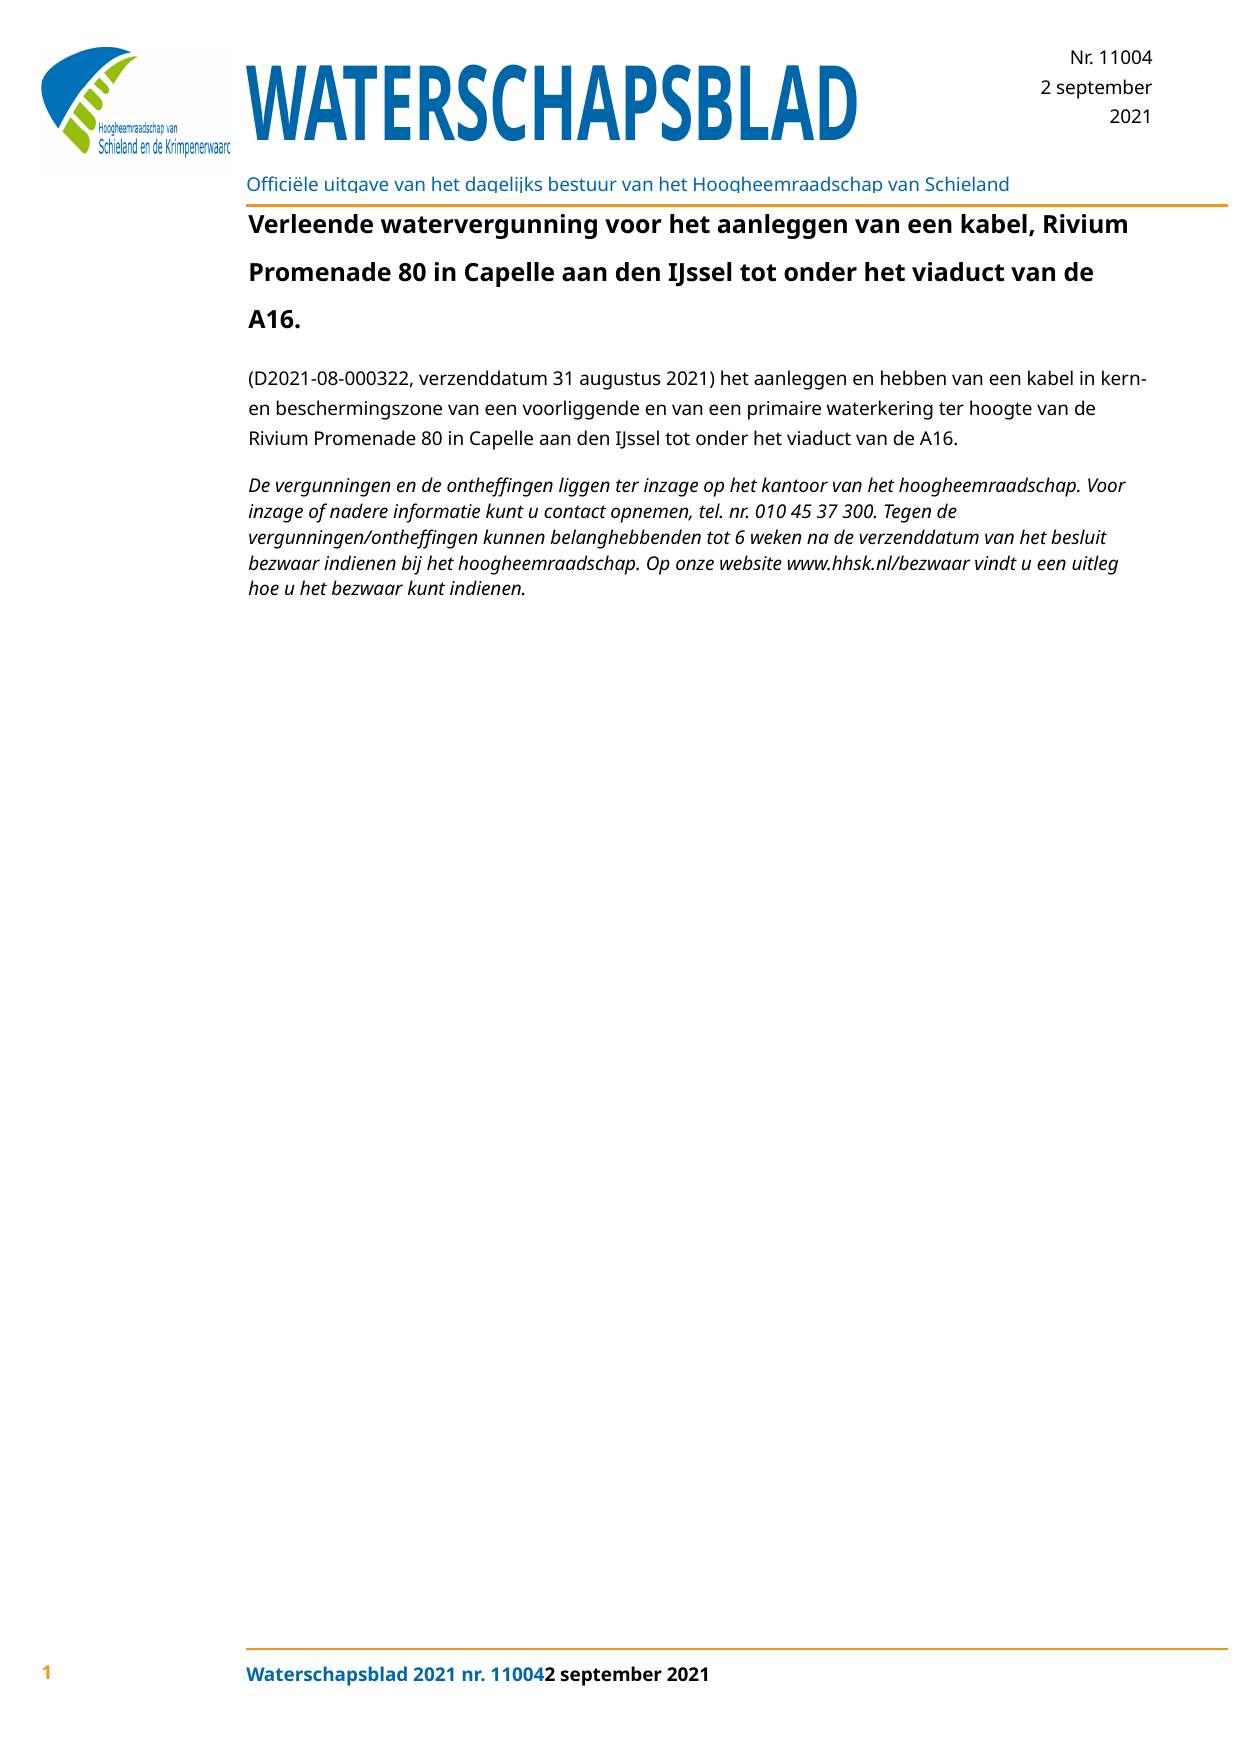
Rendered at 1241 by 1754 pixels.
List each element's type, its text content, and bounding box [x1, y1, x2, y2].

text (D2021-08-000322, verzenddatum 31 augustus 2021) het aanleggen en hebben van een kabel in kern- en beschermingszone van een voorliggende en van een primaire waterkering ter hoogte van de Rivium Promenade 80 in Capelle aan den IJssel tot onder het viaduct van de A16. [248, 366, 1152, 450]
text De vergunningen en de ontheffingen liggen ter inzage op het kantoor van het hoogheemraadschap. Voor inzage of nadere informatie kunt u contact opnemen, tel. nr. 010 45 37 300. Tegen de vergunningen/ontheffingen kunnen belanghebbenden tot 6 weken na de verzenddatum van het besluit bezwaar indienen bij het hoogheemraadschap. Op onze website www.hhsk.nl/bezwaar vindt u een uitleg hoe u het bezwaar kunt indienen. [248, 472, 1152, 601]
text Verleende watervergunning voor het aanleggen van een kabel, Rivium Promenade 80 in Capelle aan den IJssel tot onder het viaduct van de A16. [248, 207, 1152, 336]
picture [41, 47, 231, 172]
